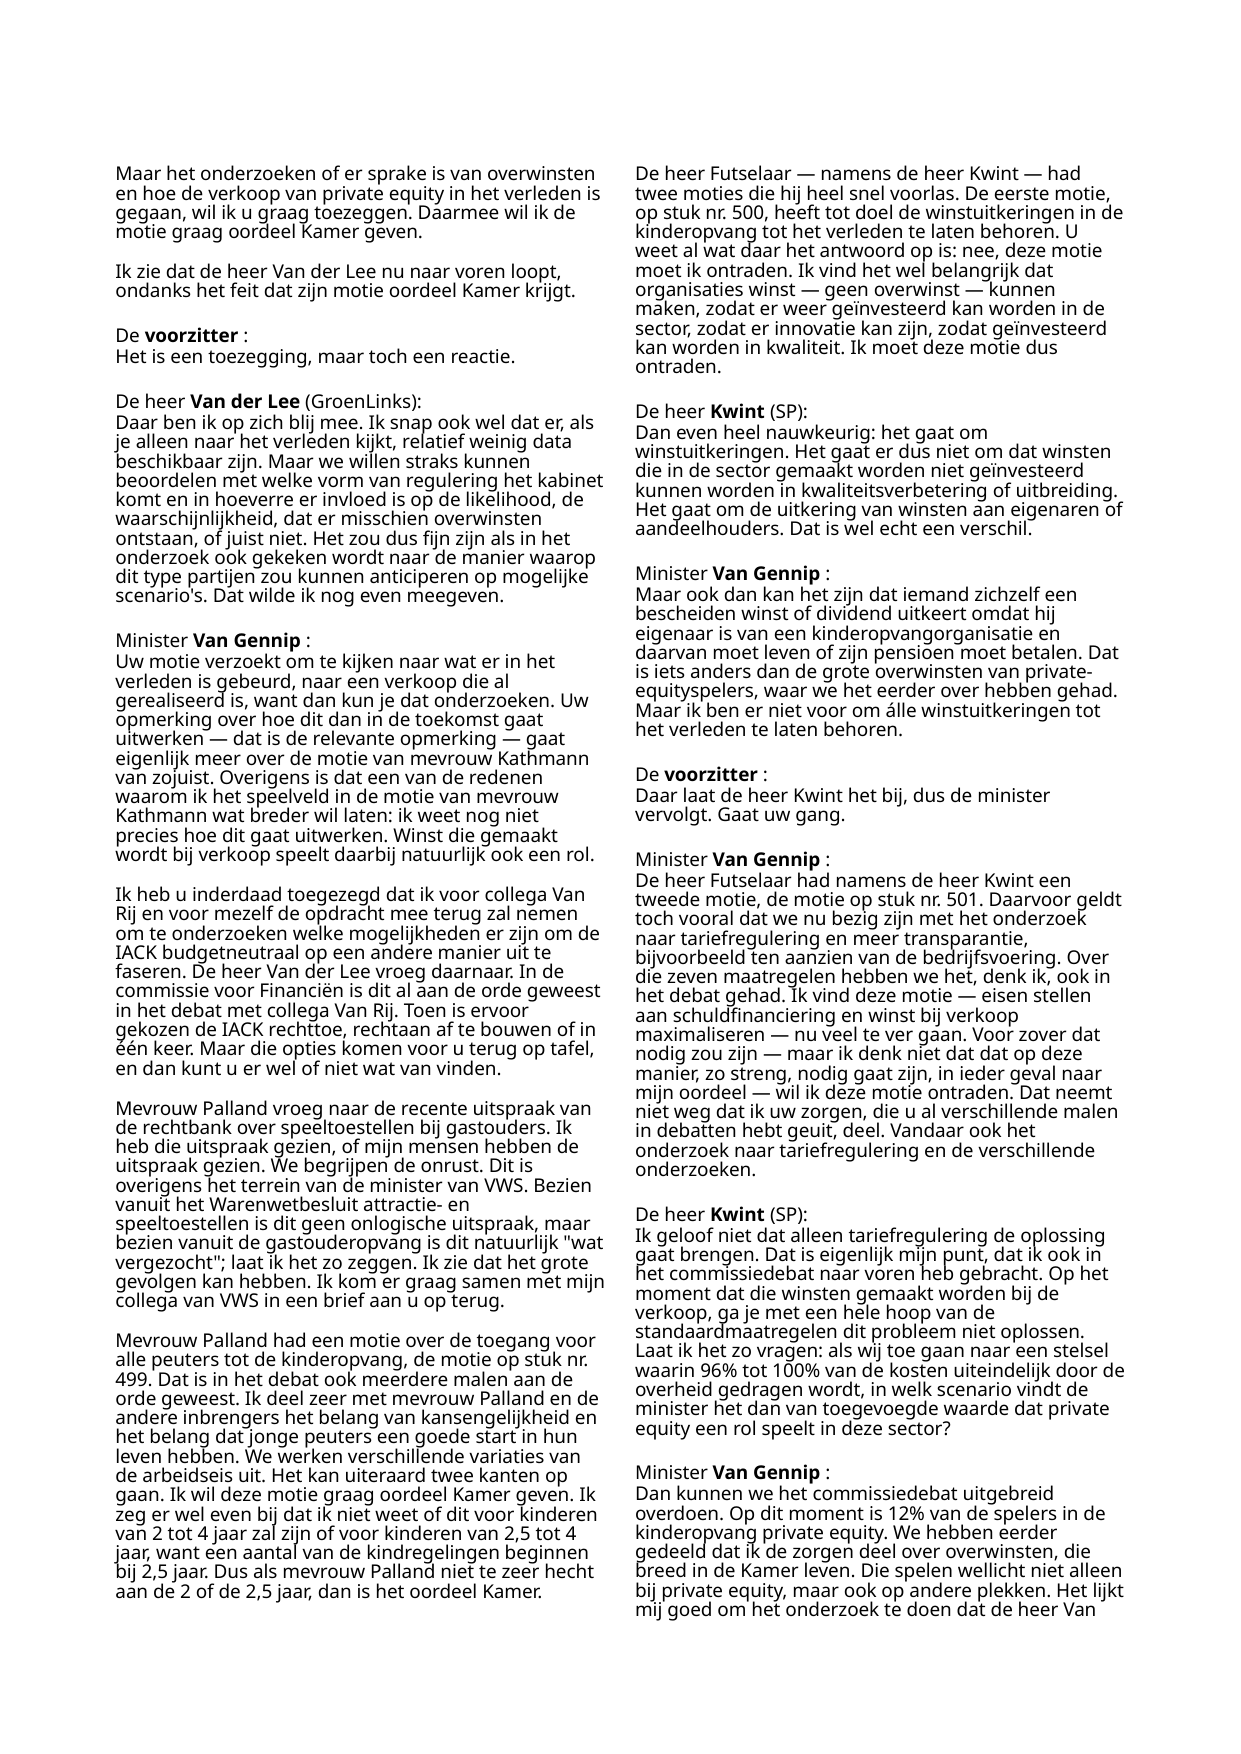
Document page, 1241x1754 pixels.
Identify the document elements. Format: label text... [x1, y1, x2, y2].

text Mevrouw Palland vroeg naar de recente uitspraak van de rechtbank over speeltoestellen bij gastouders. Ik heb die uitspraak gezien, of mijn mensen hebben de uitspraak gezien. We begrijpen de onrust. Dit is overigens het terrein van de minister van VWS. Bezien vanuit het Warenwetbesluit attractie- en speeltoestellen is dit geen onlogische uitspraak, maar bezien vanuit de gastouderopvang is dit natuurlijk "wat vergezocht"; laat ik het zo zeggen. Ik zie dat het grote gevolgen kan hebben. Ik kom er graag samen met mijn collega van VWS in een brief aan u op terug. [115, 1099, 605, 1311]
text Daar laat de heer Kwint het bij, dus de minister vervolgt. Gaat uw gang. [635, 787, 1125, 825]
text Minister Van Gennip : [635, 1459, 1125, 1485]
text Ik zie dat de heer Van der Lee nu naar voren loopt, ondanks het feit dat zijn motie oordeel Kamer krijgt. [115, 263, 605, 302]
text Maar het onderzoeken of er sprake is van overwinsten en hoe de verkoop van private equity in het verleden is gegaan, wil ik u graag toezeggen. Daarmee wil ik de motie graag oordeel Kamer geven. [115, 165, 605, 242]
text Ik heb u inderdaad toegezegd dat ik voor collega Van Rij en voor mezelf de opdracht mee terug zal nemen om te onderzoeken welke mogelijkheden er zijn om de IACK budgetneutraal op een andere manier uit te faseren. De heer Van der Lee vroeg daarnaar. In de commissie voor Financiën is dit al aan de orde geweest in het debat met collega Van Rij. Toen is ervoor gekozen de IACK rechttoe, rechtaan af te bouwen of in één keer. Maar die opties komen voor u terug op tafel, en dan kunt u er wel of niet wat van vinden. [115, 886, 605, 1079]
text Het is een toezegging, maar toch een reactie. [115, 348, 605, 367]
text Minister Van Gennip : [635, 846, 1125, 872]
text De heer Futselaar — namens de heer Kwint — had twee moties die hij heel snel voorlas. De eerste motie, op stuk nr. 500, heeft tot doel de winstuitkeringen in de kinderopvang tot het verleden te laten behoren. U weet al wat daar het antwoord op is: nee, deze motie moet ik ontraden. Ik vind het wel belangrijk dat organisaties winst — geen overwinst — kunnen maken, zodat er weer geïnvesteerd kan worden in de sector, zodat er innovatie kan zijn, zodat geïnvesteerd kan worden in kwaliteit. Ik moet deze motie dus ontraden. [635, 165, 1125, 377]
text Minister Van Gennip : [635, 560, 1125, 586]
text De voorzitter : [635, 761, 1125, 787]
text De voorzitter : [115, 322, 605, 348]
text Daar ben ik op zich blij mee. Ik snap ook wel dat er, als je alleen naar het verleden kijkt, relatief weinig data beschikbaar zijn. Maar we willen straks kunnen beoordelen met welke vorm van regulering het kabinet komt en in hoeverre er invloed is op de likelihood, de waarschijnlijkheid, dat er misschien overwinsten ontstaan, of juist niet. Het zou dus fijn zijn als in het onderzoek ook gekeken wordt naar de manier waarop dit type partijen zou kunnen anticiperen op mogelijke scenario's. Dat wilde ik nog even meegeven. [115, 414, 605, 607]
text Dan kunnen we het commissiedebat uitgebreid overdoen. Op dit moment is 12% van de spelers in de kinderopvang private equity. We hebben eerder gedeeld dat ik de zorgen deel over overwinsten, die breed in de Kamer leven. Die spelen wellicht niet alleen bij private equity, maar ook op andere plekken. Het lijkt mij goed om het onderzoek te doen dat de heer Van [635, 1485, 1125, 1620]
text Mevrouw Palland had een motie over de toegang voor alle peuters tot de kinderopvang, de motie op stuk nr. 499. Dat is in het debat ook meerdere malen aan de orde geweest. Ik deel zeer met mevrouw Palland en de andere inbrengers het belang van kansengelijkheid en het belang dat jonge peuters een goede start in hun leven hebben. We werken verschillende variaties van de arbeidseis uit. Het kan uiteraard twee kanten op gaan. Ik wil deze motie graag oordeel Kamer geven. Ik zeg er wel even bij dat ik niet weet of dit voor kinderen van 2 tot 4 jaar zal zijn of voor kinderen van 2,5 tot 4 jaar, want een aantal van de kindregelingen beginnen bij 2,5 jaar. Dus als mevrouw Palland niet te zeer hecht aan de 2 of de 2,5 jaar, dan is het oordeel Kamer. [115, 1332, 605, 1602]
text Dan even heel nauwkeurig: het gaat om winstuitkeringen. Het gaat er dus niet om dat winsten die in de sector gemaakt worden niet geïnvesteerd kunnen worden in kwaliteitsverbetering of uitbreiding. Het gaat om de uitkering van winsten aan eigenaren of aandeelhouders. Dat is wel echt een verschil. [635, 424, 1125, 539]
text Ik geloof niet dat alleen tariefregulering de oplossing gaat brengen. Dat is eigenlijk mijn punt, dat ik ook in het commissiedebat naar voren heb gebracht. Op het moment dat die winsten gemaakt worden bij de verkoop, ga je met een hele hoop van de standaardmaatregelen dit probleem niet oplossen. Laat ik het zo vragen: als wij toe gaan naar een stelsel waarin 96% tot 100% van de kosten uiteindelijk door de overheid gedragen wordt, in welk scenario vindt de minister het dan van toegevoegde waarde dat private equity een rol speelt in deze sector? [635, 1227, 1125, 1439]
text Maar ook dan kan het zijn dat iemand zichzelf een bescheiden winst of dividend uitkeert omdat hij eigenaar is van een kinderopvangorganisatie en daarvan moet leven of zijn pensioen moet betalen. Dat is iets anders dan de grote overwinsten van private-equityspelers, waar we het eerder over hebben gehad. Maar ik ben er niet voor om álle winstuitkeringen tot het verleden te laten behoren. [635, 586, 1125, 740]
text Uw motie verzoekt om te kijken naar wat er in het verleden is gebeurd, naar een verkoop die al gerealiseerd is, want dan kun je dat onderzoeken. Uw opmerking over hoe dit dan in de toekomst gaat uitwerken — dat is de relevante opmerking — gaat eigenlijk meer over de motie van mevrouw Kathmann van zojuist. Overigens is dat een van de redenen waarom ik het speelveld in de motie van mevrouw Kathmann wat breder wil laten: ik weet nog niet precies hoe dit gaat uitwerken. Winst die gemaakt wordt bij verkoop speelt daarbij natuurlijk ook een rol. [115, 653, 605, 865]
text De heer Kwint (SP): [635, 398, 1125, 424]
text De heer Van der Lee (GroenLinks): [115, 388, 605, 414]
text De heer Kwint (SP): [635, 1201, 1125, 1227]
text Minister Van Gennip : [115, 628, 605, 653]
text De heer Futselaar had namens de heer Kwint een tweede motie, de motie op stuk nr. 501. Daarvoor geldt toch vooral dat we nu bezig zijn met het onderzoek naar tariefregulering en meer transparantie, bijvoorbeeld ten aanzien van de bedrijfsvoering. Over die zeven maatregelen hebben we het, denk ik, ook in het debat gehad. Ik vind deze motie — eisen stellen aan schuldfinanciering en winst bij verkoop maximaliseren — nu veel te ver gaan. Voor zover dat nodig zou zijn — maar ik denk niet dat dat op deze manier, zo streng, nodig gaat zijn, in ieder geval naar mijn oordeel — wil ik deze motie ontraden. Dat neemt niet weg dat ik uw zorgen, die u al verschillende malen in debatten hebt geuit, deel. Vandaar ook het onderzoek naar tariefregulering en de verschillende onderzoeken. [635, 872, 1125, 1180]
